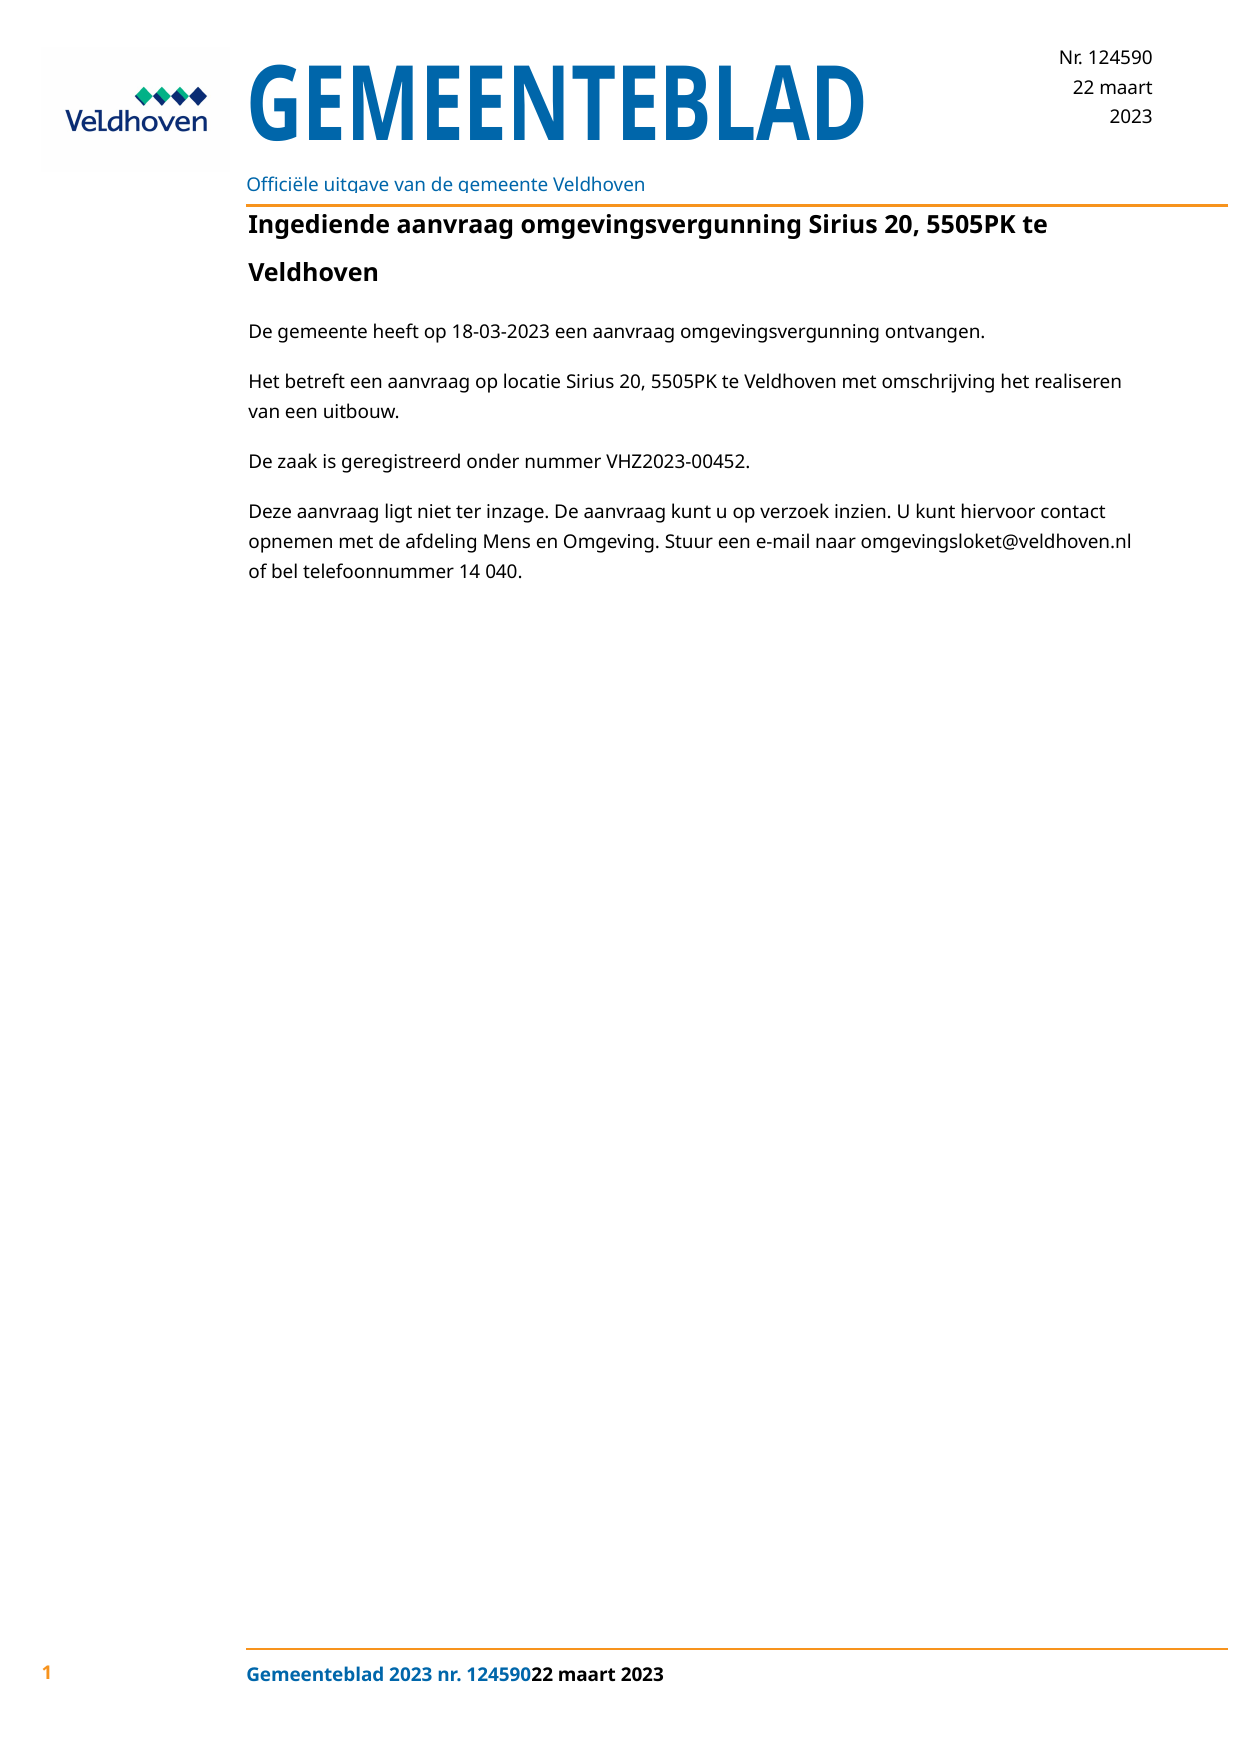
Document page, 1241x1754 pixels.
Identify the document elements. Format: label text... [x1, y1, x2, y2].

text De gemeente heeft op 18-03-2023 een aanvraag omgevingsvergunning ontvangen. [248, 318, 1152, 344]
text De zaak is geregistreerd onder nummer VHZ2023-00452. [248, 448, 1152, 474]
text Ingediende aanvraag omgevingsvergunning Sirius 20, 5505PK te Veldhoven [248, 207, 1152, 288]
text Deze aanvraag ligt niet ter inzage. De aanvraag kunt u op verzoek inzien. U kunt hiervoor contact opnemen met de afdeling Mens en Omgeving. Stuur een e-mail naar omgevingsloket@veldhoven.nl of bel telefoonnummer 14 040. [248, 499, 1152, 584]
picture [41, 47, 231, 172]
text Het betreft een aanvraag op locatie Sirius 20, 5505PK te Veldhoven met omschrijving het realiseren van een uitbouw. [248, 368, 1152, 424]
